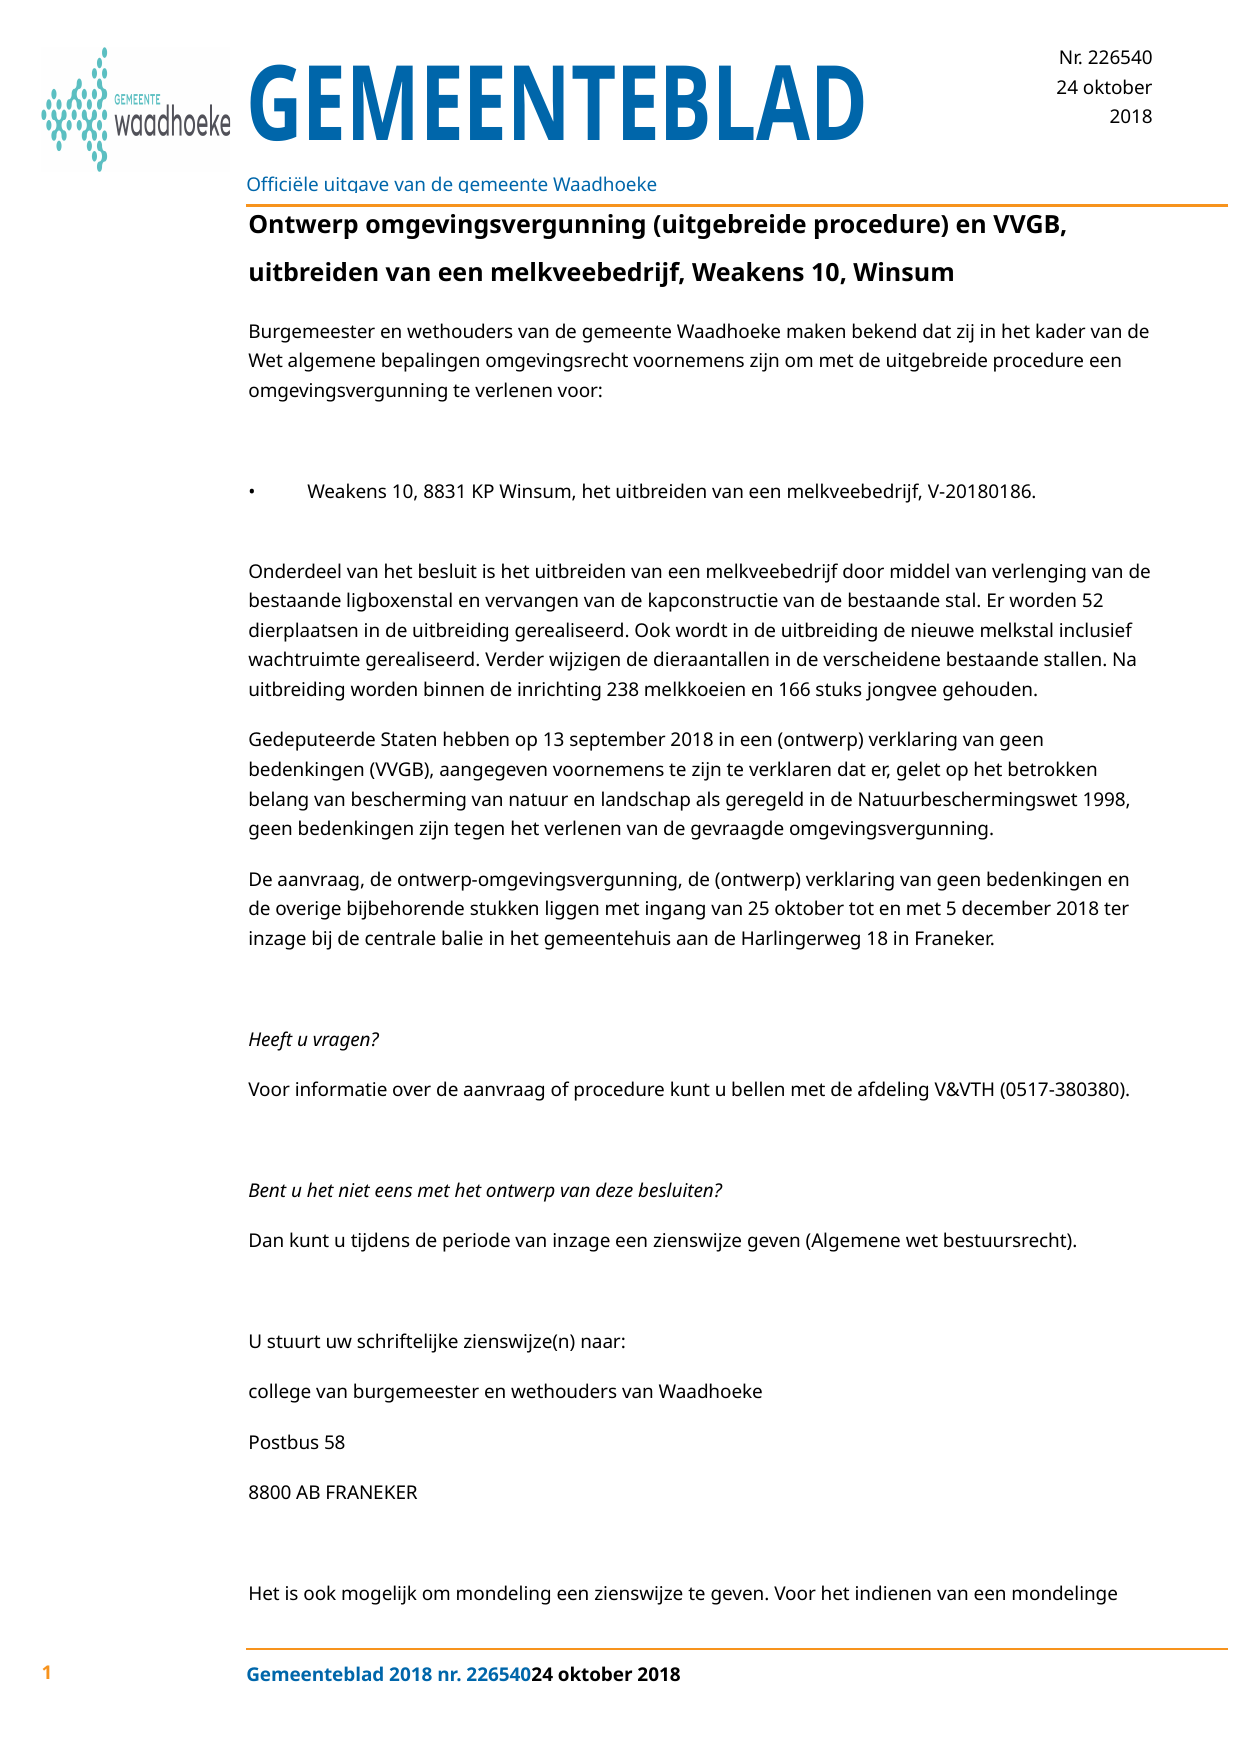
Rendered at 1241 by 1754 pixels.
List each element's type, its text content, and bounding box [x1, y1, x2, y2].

text 8800 AB FRANEKER [248, 1479, 1152, 1505]
picture [41, 47, 231, 172]
text college van burgemeester en wethouders van Waadhoeke [248, 1379, 1152, 1404]
text Het is ook mogelijk om mondeling een zienswijze te geven. Voor het indienen van een mondelinge [248, 1580, 1152, 1606]
text Ontwerp omgevingsvergunning (uitgebreide procedure) en VVGB, uitbreiden van een melkveebedrijf, Weakens 10, Winsum [248, 207, 1152, 288]
text Bent u het niet eens met het ontwerp van deze besluiten? [248, 1177, 1152, 1203]
text Onderdeel van het besluit is het uitbreiden van een melkveebedrijf door middel van verlenging van de bestaande ligboxenstal en vervangen van de kapconstructie van de bestaande stal. Er worden 52 dierplaatsen in de uitbreiding gerealiseerd. Ook wordt in de uitbreiding de nieuwe melkstal inclusief wachtruimte gerealiseerd. Verder wijzigen de dieraantallen in de verscheidene bestaande stallen. Na uitbreiding worden binnen de inrichting 238 melkkoeien en 166 stuks jongvee gehouden. [248, 558, 1152, 702]
text Postbus 58 [248, 1429, 1152, 1455]
text Burgemeester en wethouders van de gemeente Waadhoeke maken bekend dat zij in het kader van de Wet algemene bepalingen omgevingsrecht voornemens zijn om met de uitgebreide procedure een omgevingsvergunning te verlenen voor: [248, 318, 1152, 403]
text Dan kunt u tijdens de periode van inzage een zienswijze geven (Algemene wet bestuursrecht). [248, 1227, 1152, 1253]
text U stuurt uw schriftelijke zienswijze(n) naar: [248, 1328, 1152, 1354]
text De aanvraag, de ontwerp-omgevingsvergunning, de (ontwerp) verklaring van geen bedenkingen en de overige bijbehorende stukken liggen met ingang van 25 oktober tot en met 5 december 2018 ter inzage bij de centrale balie in het gemeentehuis aan de Harlingerweg 18 in Franeker. [248, 866, 1152, 951]
text Heeft u vragen? [248, 1026, 1152, 1052]
text Voor informatie over de aanvraag of procedure kunt u bellen met de afdeling V&VTH (0517-380380). [248, 1076, 1152, 1102]
text Gedeputeerde Staten hebben op 13 september 2018 in een (ontwerp) verklaring van geen bedenkingen (VVGB), aangegeven voornemens te zijn te verklaren dat er, gelet op het betrokken belang van bescherming van natuur en landschap als geregeld in de Natuurbeschermingswet 1998, geen bedenkingen zijn tegen het verlenen van de gevraagde omgevingsvergunning. [248, 727, 1152, 841]
list Weakens 10, 8831 KP Winsum, het uitbreiden van een melkveebedrijf, V-20180186. [248, 478, 1152, 504]
